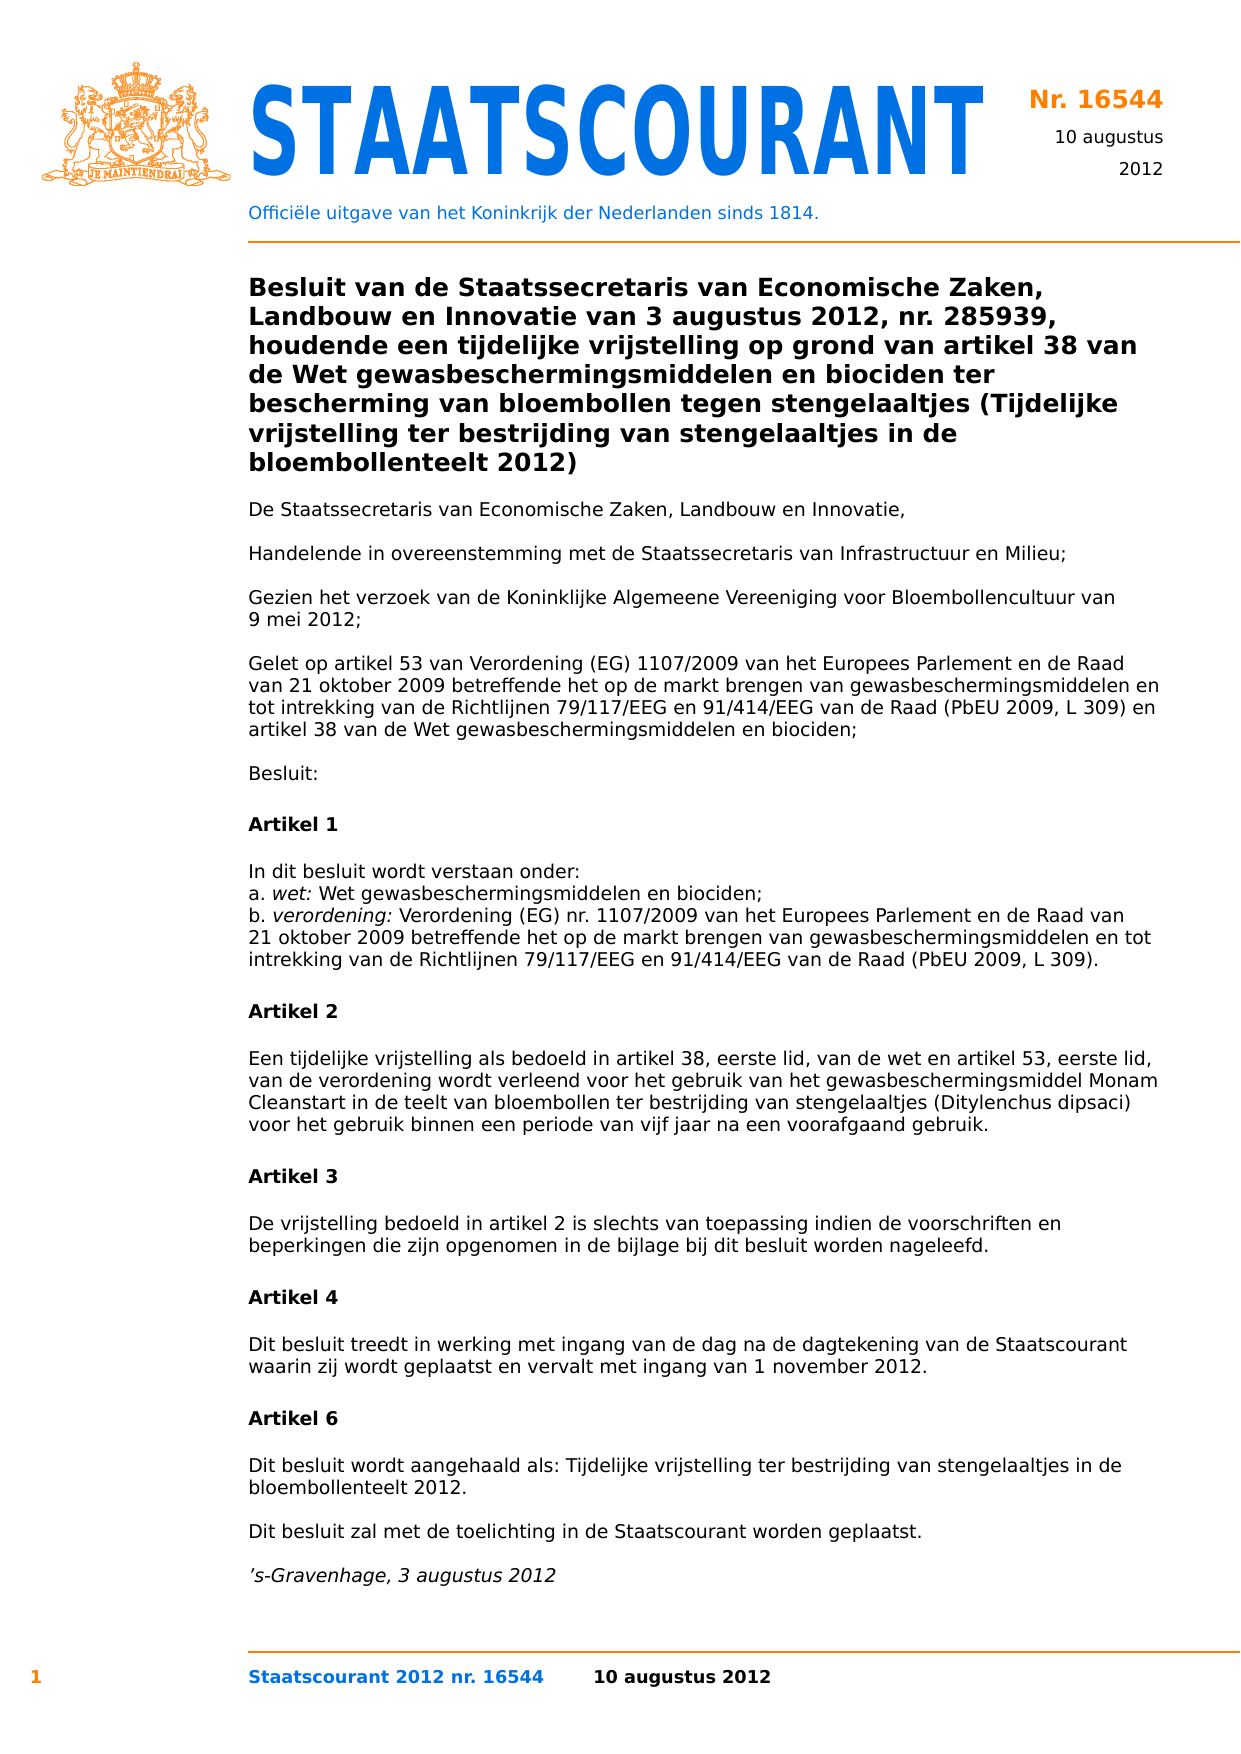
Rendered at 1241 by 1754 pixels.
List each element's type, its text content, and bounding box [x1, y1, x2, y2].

text Handelende in overeenstemming met de Staatssecretaris van Infrastructuur en Milieu; [248, 543, 1163, 565]
subtitle Artikel 6 [248, 1408, 1163, 1430]
text Gezien het verzoek van de Koninklijke Algemeene Vereeniging voor Bloembollencultuur van 9 mei 2012; [248, 587, 1163, 631]
table_cell 10 augustus [998, 121, 1240, 153]
text Dit besluit wordt aangehaald als: Tijdelijke vrijstelling ter bestrijding van stengelaaltjes in de bloembollenteelt 2012. [248, 1455, 1163, 1499]
text Dit besluit treedt in werking met ingang van de dag na de dagtekening van de Staatscourant waarin zij wordt geplaatst en vervalt met ingang van 1 november 2012. [248, 1334, 1163, 1378]
text Gelet op artikel 53 van Verordening (EG) 1107/2009 van het Europees Parlement en de Raad van 21 oktober 2009 betreffende het op de markt brengen van gewasbeschermingsmiddelen en tot intrekking van de Richtlijnen 79/117/EEG en 91/414/EEG van de Raad (PbEU 2009, L 309) en artikel 38 van de Wet gewasbeschermingsmiddelen en biociden; [248, 653, 1163, 741]
table_cell Officiële uitgave van het Koninkrijk der Nederlanden sinds 1814. [248, 203, 1240, 241]
table_cell 2012 [998, 153, 1240, 203]
text ’s-Gravenhage, 3 augustus 2012 [248, 1565, 1163, 1587]
subtitle Artikel 1 [248, 814, 1163, 836]
text In dit besluit wordt verstaan onder: [248, 861, 1163, 883]
table_header [25, 62, 248, 241]
text Dit besluit zal met de toelichting in de Staatscourant worden geplaatst. [248, 1521, 1163, 1543]
subtitle Artikel 2 [248, 1001, 1163, 1023]
text De vrijstelling bedoeld in artikel 2 is slechts van toepassing indien de voorschriften en beperkingen die zijn opgenomen in de bijlage bij dit besluit worden nageleefd. [248, 1213, 1163, 1257]
text Besluit: [248, 762, 1163, 784]
subtitle Artikel 3 [248, 1166, 1163, 1188]
subtitle Artikel 4 [248, 1287, 1163, 1309]
table_header Nr. 16544 [998, 62, 1240, 121]
table_header STAATSCOURANT [248, 62, 998, 203]
text De Staatssecretaris van Economische Zaken, Landbouw en Innovatie, [248, 499, 1163, 521]
text Een tijdelijke vrijstelling als bedoeld in artikel 38, eerste lid, van de wet en artikel 53, eerste lid, van de verordening wordt verleend voor het gebruik van het gewasbeschermingsmiddel Monam Cleanstart in de teelt van bloembollen ter bestrijding van stengelaaltjes (Ditylenchus dipsaci) voor het gebruik binnen een periode van vijf jaar na een voorafgaand gebruik. [248, 1048, 1163, 1136]
subtitle Besluit van de Staatssecretaris van Economische Zaken, Landbouw en Innovatie van 3 augustus 2012, nr. 285939, houdende een tijdelijke vrijstelling op grond van artikel 38 van de Wet gewasbeschermingsmiddelen en biociden ter bescherming van bloembollen tegen stengelaaltjes (Tijdelijke vrijstelling ter bestrijding van stengelaaltjes in de bloembollenteelt 2012) [248, 273, 1163, 477]
text b. verordening: Verordening (EG) nr. 1107/2009 van het Europees Parlement en de Raad van 21 oktober 2009 betreffende het op de markt brengen van gewasbeschermingsmiddelen en tot intrekking van de Richtlijnen 79/117/EEG en 91/414/EEG van de Raad (PbEU 2009, L 309). [248, 905, 1163, 971]
picture [41, 62, 231, 186]
text a. wet: Wet gewasbeschermingsmiddelen en biociden; [248, 883, 1163, 905]
